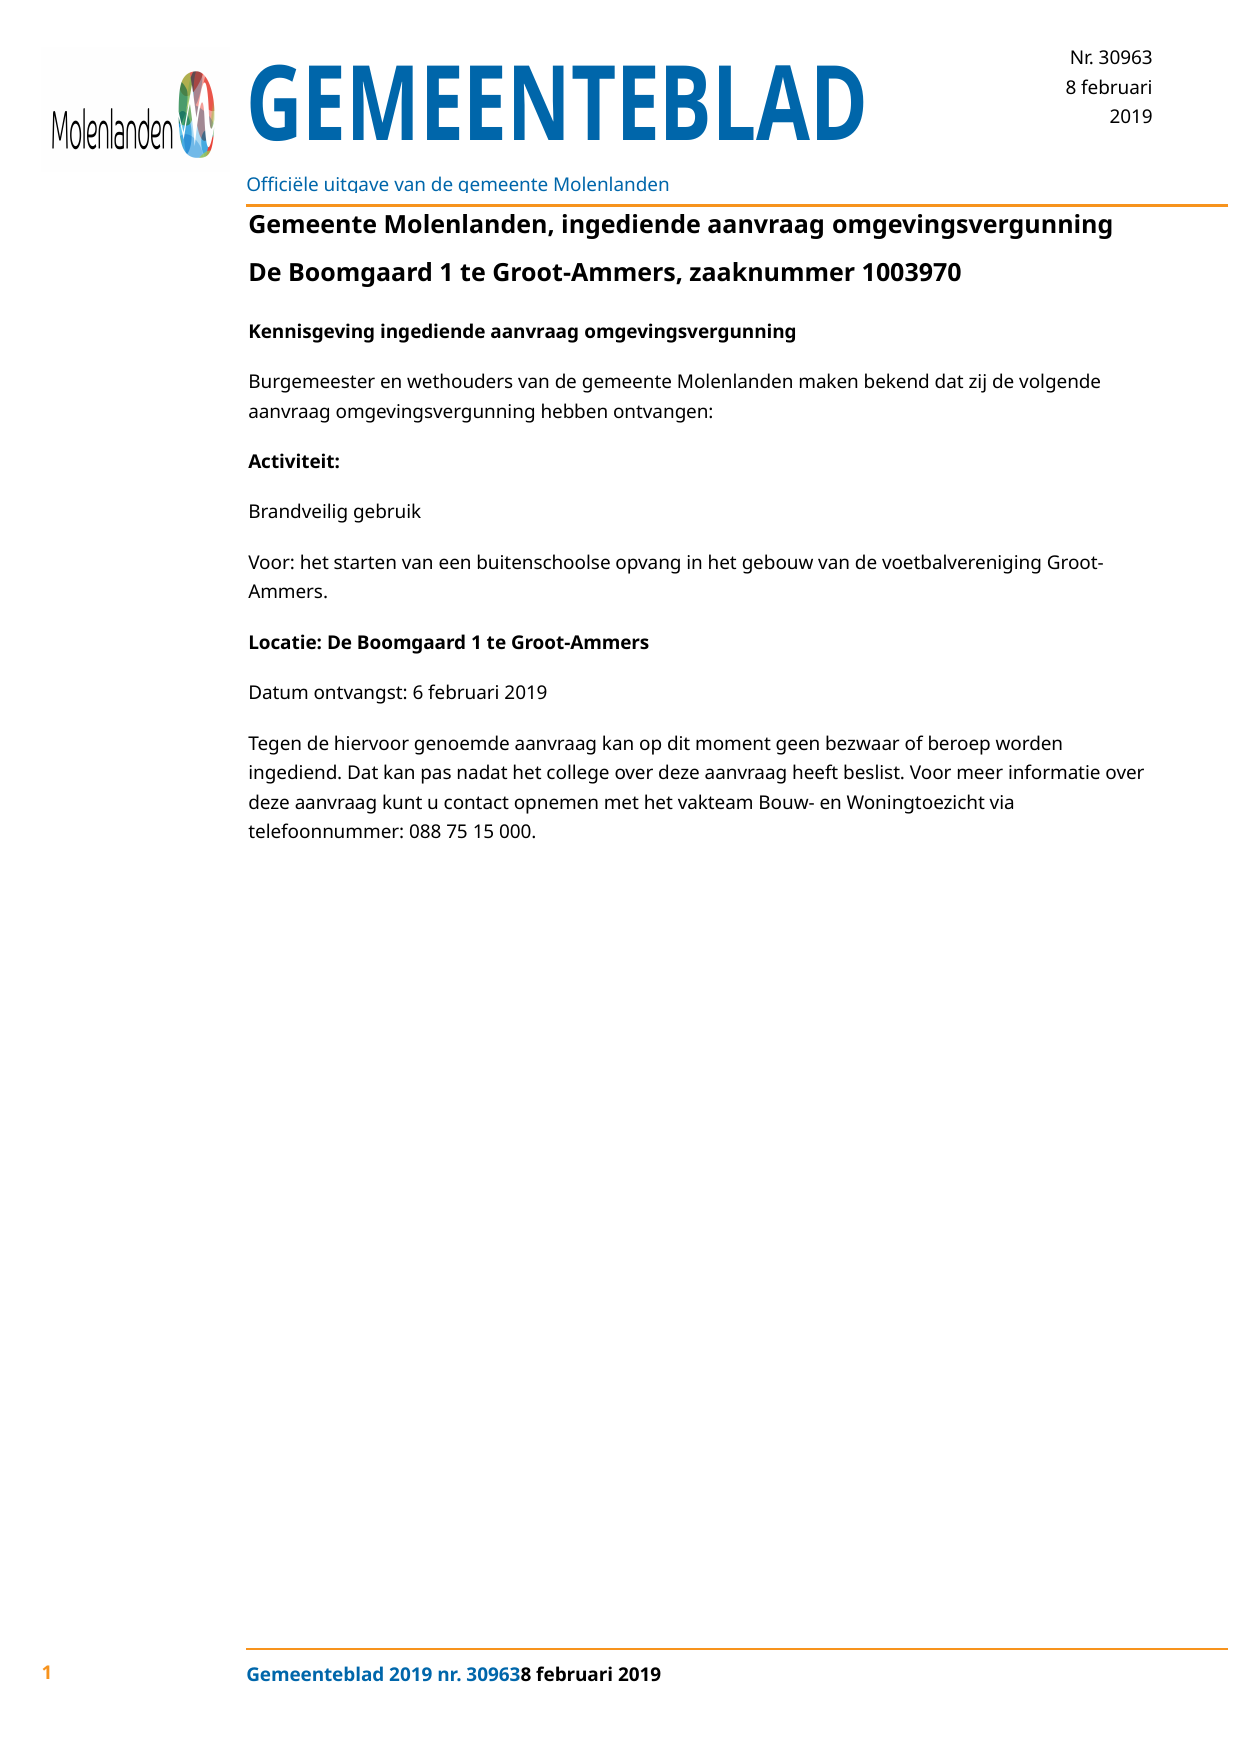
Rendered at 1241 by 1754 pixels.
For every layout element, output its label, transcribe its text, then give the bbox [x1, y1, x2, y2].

text Tegen de hiervoor genoemde aanvraag kan op dit moment geen bezwaar of beroep worden ingediend. Dat kan pas nadat het college over deze aanvraag heeft beslist. Voor meer informatie over deze aanvraag kunt u contact opnemen met het vakteam Bouw- en Woningtoezicht via telefoonnummer: 088 75 15 000. [248, 730, 1152, 844]
text Locatie: De Boomgaard 1 te Groot-Ammers [248, 629, 1152, 655]
text Burgemeester en wethouders van de gemeente Molenlanden maken bekend dat zij de volgende aanvraag omgevingsvergunning hebben ontvangen: [248, 368, 1152, 424]
picture [41, 47, 231, 172]
text Gemeente Molenlanden, ingediende aanvraag omgevingsvergunning De Boomgaard 1 te Groot-Ammers, zaaknummer 1003970 [248, 207, 1152, 288]
text Activiteit: [248, 448, 1152, 474]
text Kennisgeving ingediende aanvraag omgevingsvergunning [248, 318, 1152, 344]
text Voor: het starten van een buitenschoolse opvang in het gebouw van de voetbalvereniging Groot-Ammers. [248, 549, 1152, 604]
text Datum ontvangst: 6 februari 2019 [248, 679, 1152, 705]
text Brandveilig gebruik [248, 499, 1152, 524]
